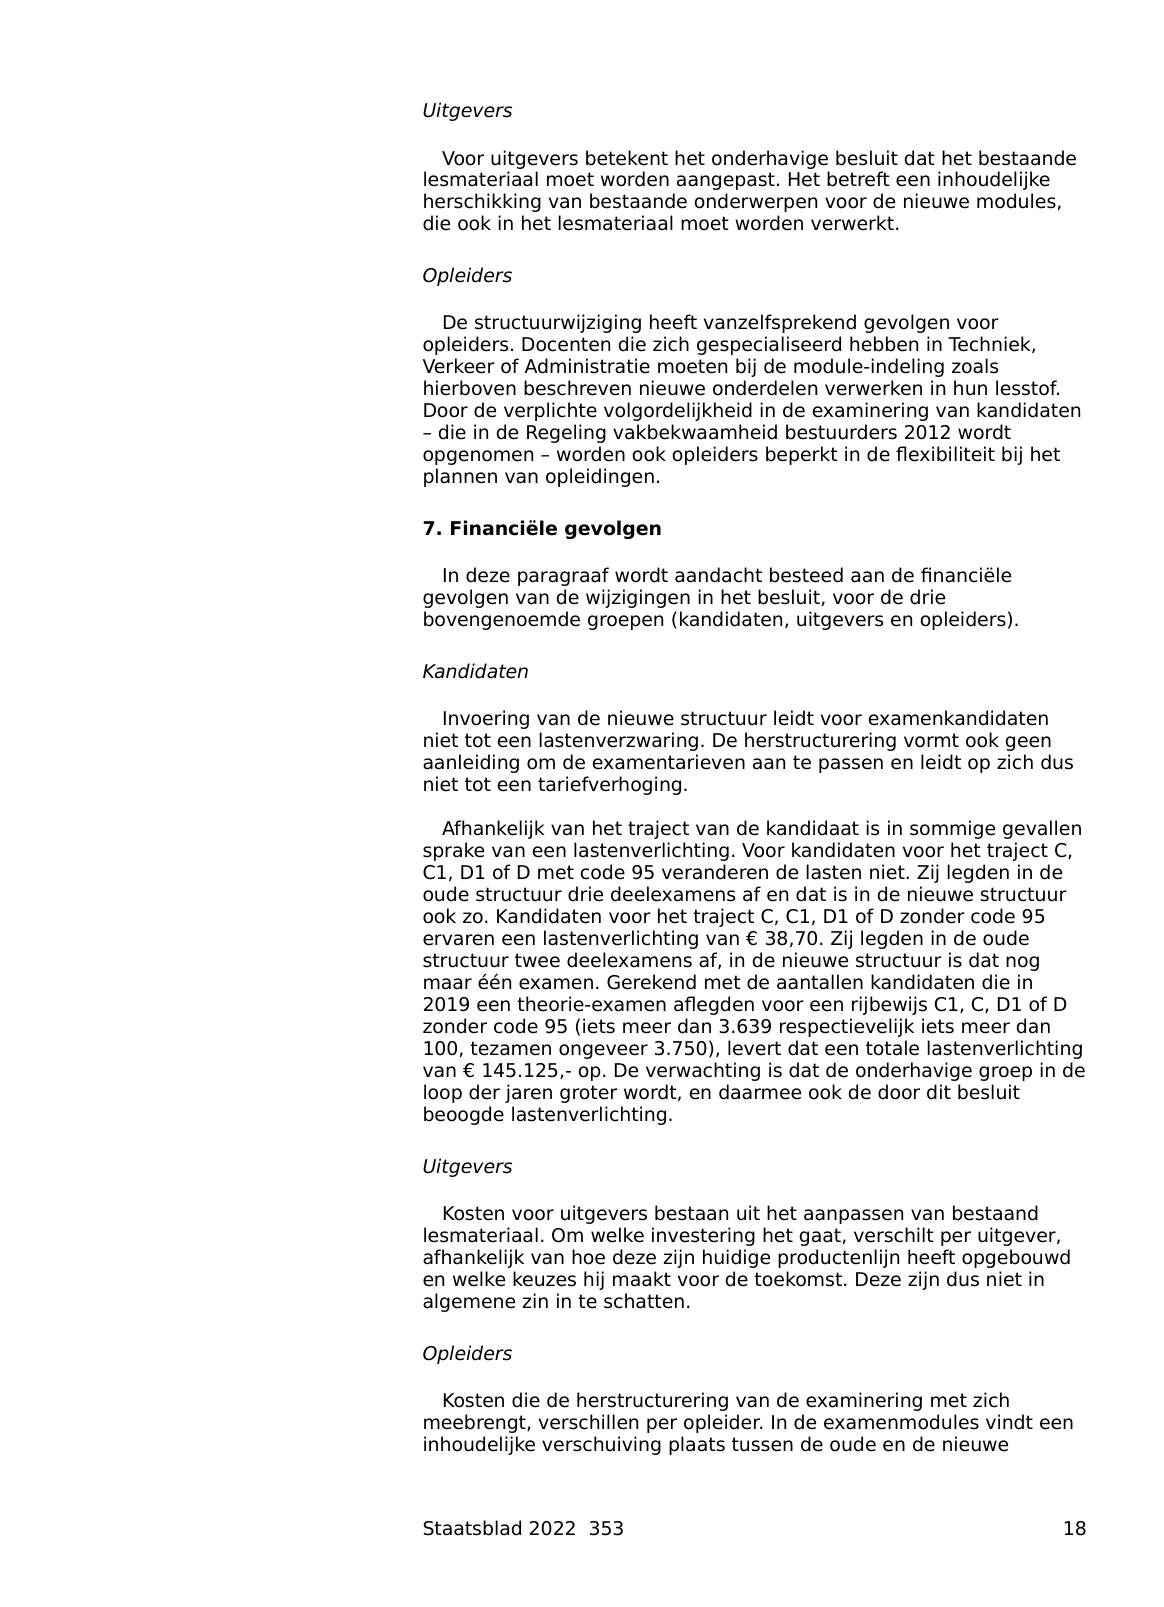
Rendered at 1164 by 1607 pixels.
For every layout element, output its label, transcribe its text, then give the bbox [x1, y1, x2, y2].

text Invoering van de nieuwe structuur leidt voor examenkandidaten niet tot een lastenverzwaring. De herstructurering vormt ook geen aanleiding om de examentarieven aan te passen en leidt op zich dus niet tot een tariefverhoging. [422, 708, 1087, 796]
text De structuurwijziging heeft vanzelfsprekend gevolgen voor opleiders. Docenten die zich gespecialiseerd hebben in Techniek, Verkeer of Administratie moeten bij de module-indeling zoals hierboven beschreven nieuwe onderdelen verwerken in hun lesstof. Door de verplichte volgordelijkheid in de examinering van kandidaten – die in de Regeling vakbekwaamheid bestuurders 2012 wordt opgenomen – worden ook opleiders beperkt in de flexibiliteit bij het plannen van opleidingen. [422, 312, 1087, 488]
text Voor uitgevers betekent het onderhavige besluit dat het bestaande lesmateriaal moet worden aangepast. Het betreft een inhoudelijke herschikking van bestaande onderwerpen voor de nieuwe modules, die ook in het lesmateriaal moet worden verwerkt. [422, 147, 1087, 235]
subtitle Kandidaten [422, 661, 1087, 683]
text Afhankelijk van het traject van de kandidaat is in sommige gevallen sprake van een lastenverlichting. Voor kandidaten voor het traject C, C1, D1 of D met code 95 veranderen de lasten niet. Zij legden in de oude structuur drie deelexamens af en dat is in de nieuwe structuur ook zo. Kandidaten voor het traject C, C1, D1 of D zonder code 95 ervaren een lastenverlichting van € 38,70. Zij legden in de oude structuur twee deelexamens af, in de nieuwe structuur is dat nog maar één examen. Gerekend met de aantallen kandidaten die in 2019 een theorie-examen aflegden voor een rijbewijs C1, C, D1 of D zonder code 95 (iets meer dan 3.639 respectievelijk iets meer dan 100, tezamen ongeveer 3.750), levert dat een totale lastenverlichting van € 145.125,- op. De verwachting is dat de onderhavige groep in de loop der jaren groter wordt, en daarmee ook de door dit besluit beoogde lastenverlichting. [422, 818, 1087, 1126]
subtitle 7. Financiële gevolgen [422, 518, 1087, 540]
subtitle Uitgevers [422, 100, 1087, 122]
subtitle Opleiders [422, 1343, 1087, 1365]
text Kosten die de herstructurering van de examinering met zich meebrengt, verschillen per opleider. In de examenmodules vindt een inhoudelijke verschuiving plaats tussen de oude en de nieuwe [422, 1390, 1087, 1456]
subtitle Opleiders [422, 265, 1087, 287]
text Kosten voor uitgevers bestaan uit het aanpassen van bestaand lesmateriaal. Om welke investering het gaat, verschilt per uitgever, afhankelijk van hoe deze zijn huidige productenlijn heeft opgebouwd en welke keuzes hij maakt voor de toekomst. Deze zijn dus niet in algemene zin in te schatten. [422, 1203, 1087, 1313]
subtitle Uitgevers [422, 1156, 1087, 1178]
text In deze paragraaf wordt aandacht besteed aan de financiële gevolgen van de wijzigingen in het besluit, voor de drie bovengenoemde groepen (kandidaten, uitgevers en opleiders). [422, 565, 1087, 631]
